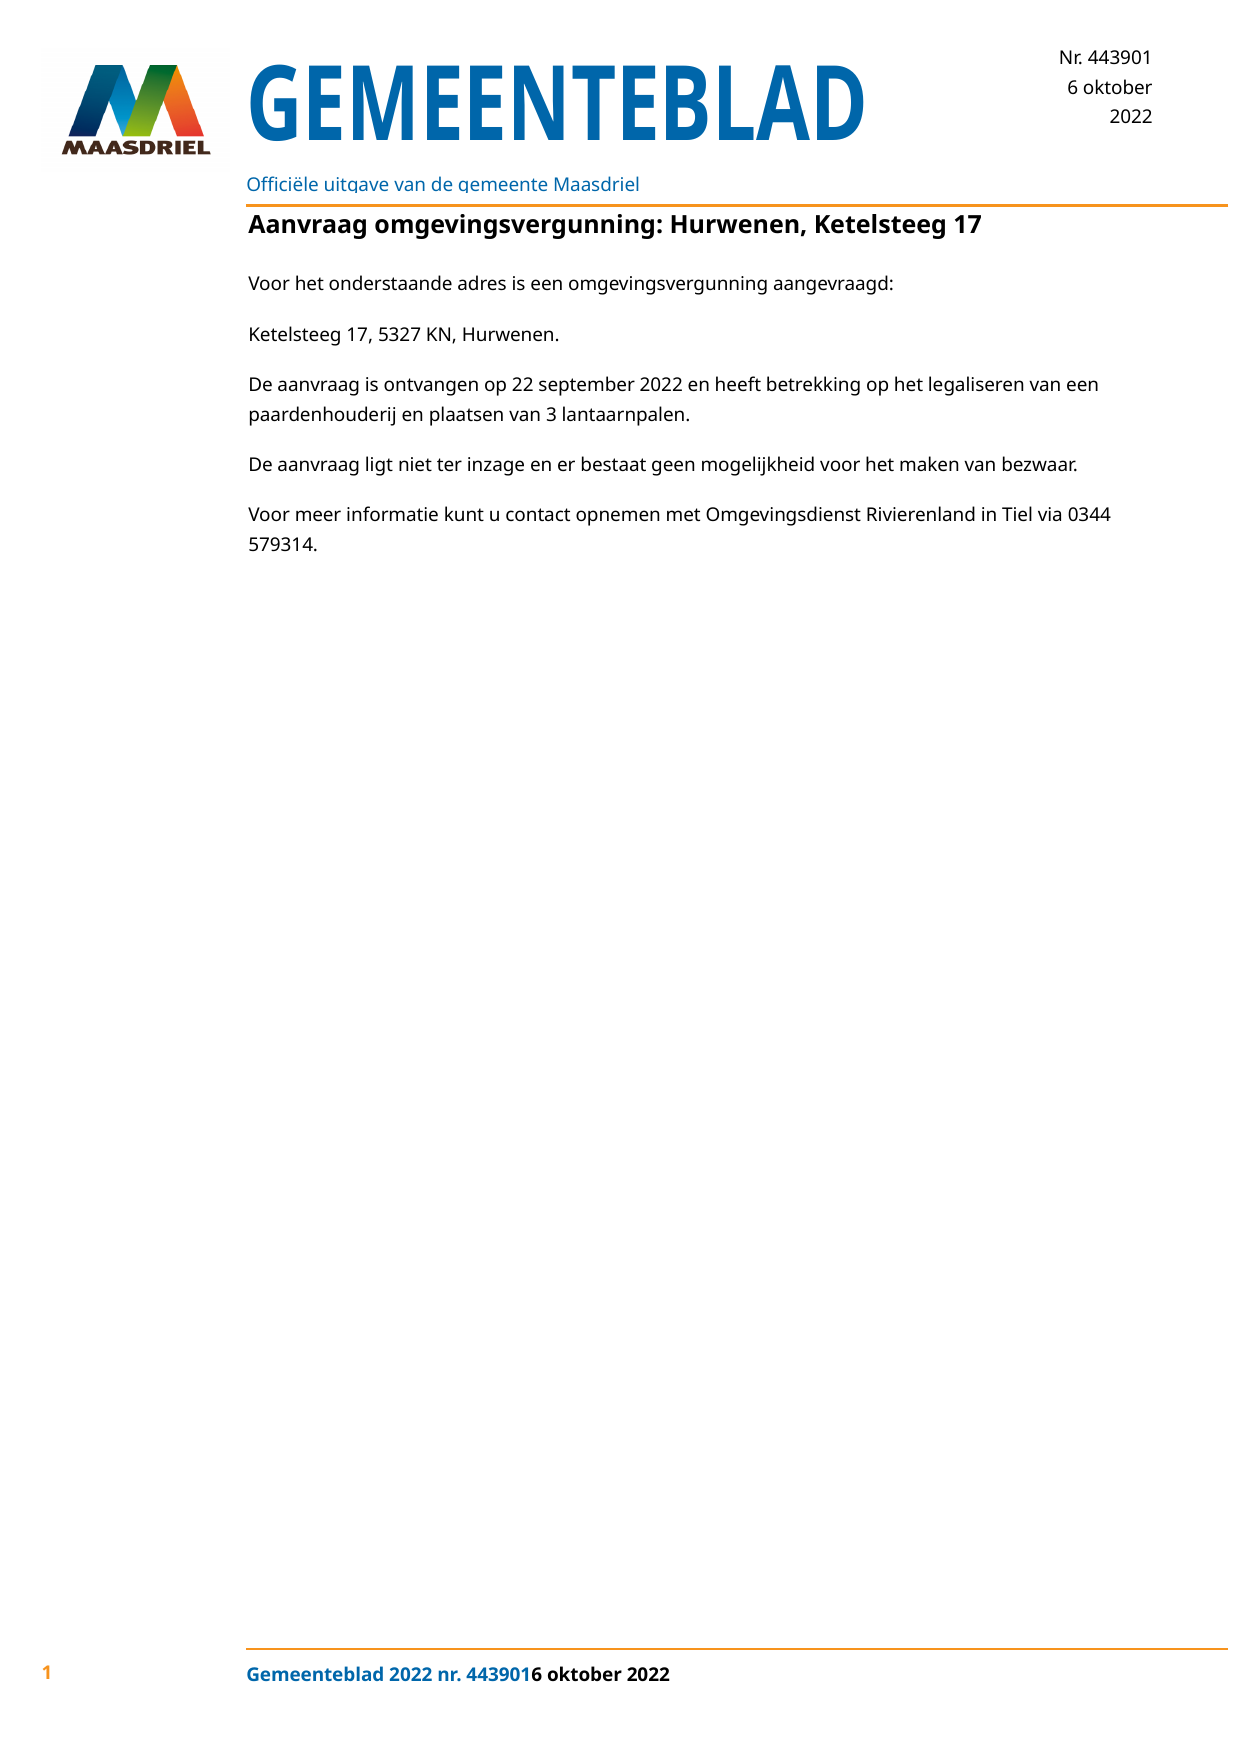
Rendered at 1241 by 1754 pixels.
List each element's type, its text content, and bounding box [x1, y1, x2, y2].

picture [41, 47, 231, 172]
text Voor meer informatie kunt u contact opnemen met Omgevingsdienst Rivierenland in Tiel via 0344 579314. [248, 502, 1152, 557]
text De aanvraag is ontvangen op 22 september 2022 en heeft betrekking op het legaliseren van een paardenhouderij en plaatsen van 3 lantaarnpalen. [248, 371, 1152, 426]
text Aanvraag omgevingsvergunning: Hurwenen, Ketelsteeg 17 [248, 207, 1152, 241]
text Voor het onderstaande adres is een omgevingsvergunning aangevraagd: [248, 270, 1152, 296]
text De aanvraag ligt niet ter inzage en er bestaat geen mogelijkheid voor het maken van bezwaar. [248, 451, 1152, 477]
text Ketelsteeg 17, 5327 KN, Hurwenen. [248, 321, 1152, 346]
